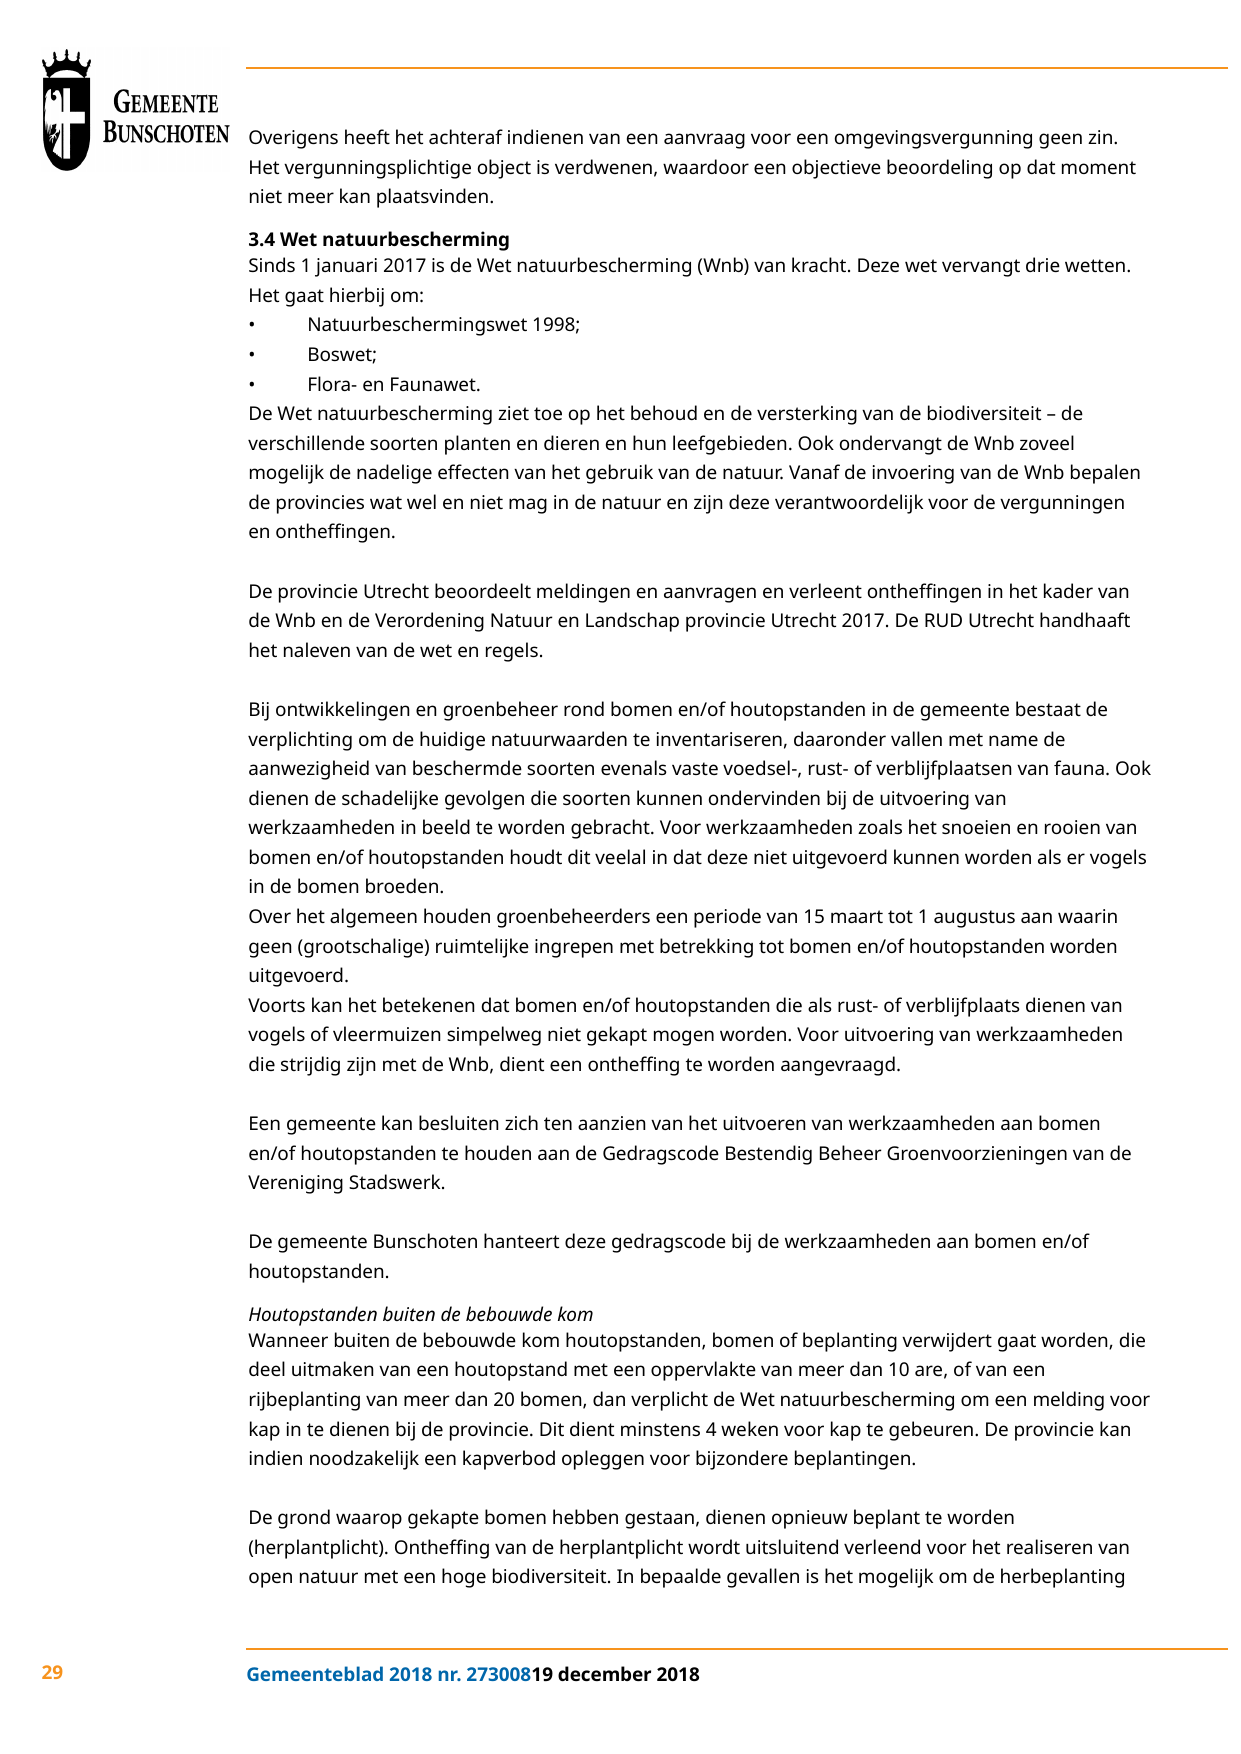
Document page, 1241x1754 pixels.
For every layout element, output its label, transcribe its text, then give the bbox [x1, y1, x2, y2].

list Boswet; [248, 341, 1152, 367]
text De Wet natuurbescherming ziet toe op het behoud en de versterking van de biodiversiteit – de verschillende soorten planten en dieren en hun leefgebieden. Ook ondervangt de Wnb zoveel mogelijk de nadelige effecten van het gebruik van de natuur. Vanaf de invoering van de Wnb bepalen de provincies wat wel en niet mag in de natuur en zijn deze verantwoordelijk voor de vergunningen en ontheffingen. [248, 400, 1152, 544]
text Overigens heeft het achteraf indienen van een aanvraag voor een omgevingsvergunning geen zin. Het vergunningsplichtige object is verdwenen, waardoor een objectieve beoordeling op dat moment niet meer kan plaatsvinden. [248, 124, 1152, 209]
text Een gemeente kan besluiten zich ten aanzien van het uitvoeren van werkzaamheden aan bomen en/of houtopstanden te houden aan de Gedragscode Bestendig Beheer Groenvoorzieningen van de Vereniging Stadswerk. [248, 1110, 1152, 1195]
text Sinds 1 januari 2017 is de Wet natuurbescherming (Wnb) van kracht. Deze wet vervangt drie wetten. Het gaat hierbij om: [248, 252, 1152, 308]
text Over het algemeen houden groenbeheerders een periode van 15 maart tot 1 augustus aan waarin geen (grootschalige) ruimtelijke ingrepen met betrekking tot bomen en/of houtopstanden worden uitgevoerd. [248, 903, 1152, 988]
list Flora- en Faunawet. [248, 371, 1152, 396]
list Natuurbeschermingswet 1998; [248, 312, 1152, 337]
text Wanneer buiten de bebouwde kom houtopstanden, bomen of beplanting verwijdert gaat worden, die deel uitmaken van een houtopstand met een oppervlakte van meer dan 10 are, of van een rijbeplanting van meer dan 20 bomen, dan verplicht de Wet natuurbescherming om een melding voor kap in te dienen bij de provincie. Dit dient minstens 4 weken voor kap te gebeuren. De provincie kan indien noodzakelijk een kapverbod opleggen voor bijzondere beplantingen. [248, 1327, 1152, 1471]
text De grond waarop gekapte bomen hebben gestaan, dienen opnieuw beplant te worden (herplantplicht). Ontheffing van de herplantplicht wordt uitsluitend verleend voor het realiseren van open natuur met een hoge biodiversiteit. In bepaalde gevallen is het mogelijk om de herbeplanting [248, 1504, 1152, 1589]
text Voorts kan het betekenen dat bomen en/of houtopstanden die als rust- of verblijfplaats dienen van vogels of vleermuizen simpelweg niet gekapt mogen worden. Voor uitvoering van werkzaamheden die strijdig zijn met de Wnb, dient een ontheffing te worden aangevraagd. [248, 992, 1152, 1077]
text Bij ontwikkelingen en groenbeheer rond bomen en/of houtopstanden in de gemeente bestaat de verplichting om de huidige natuurwaarden te inventariseren, daaronder vallen met name de aanwezigheid van beschermde soorten evenals vaste voedsel-, rust- of verblijfplaatsen van fauna. Ook dienen de schadelijke gevolgen die soorten kunnen ondervinden bij de uitvoering van werkzaamheden in beeld te worden gebracht. Voor werkzaamheden zoals het snoeien en rooien van bomen en/of houtopstanden houdt dit veelal in dat deze niet uitgevoerd kunnen worden als er vogels in de bomen broeden. [248, 696, 1152, 899]
picture [41, 47, 231, 172]
text Houtopstanden buiten de bebouwde kom [248, 1301, 1152, 1327]
text De gemeente Bunschoten hanteert deze gedragscode bij de werkzaamheden aan bomen en/of houtopstanden. [248, 1229, 1152, 1284]
text De provincie Utrecht beoordeelt meldingen en aanvragen en verleent ontheffingen in het kader van de Wnb en de Verordening Natuur en Landschap provincie Utrecht 2017. De RUD Utrecht handhaaft het naleven van de wet en regels. [248, 578, 1152, 663]
text 3.4 Wet natuurbescherming [248, 227, 1152, 252]
